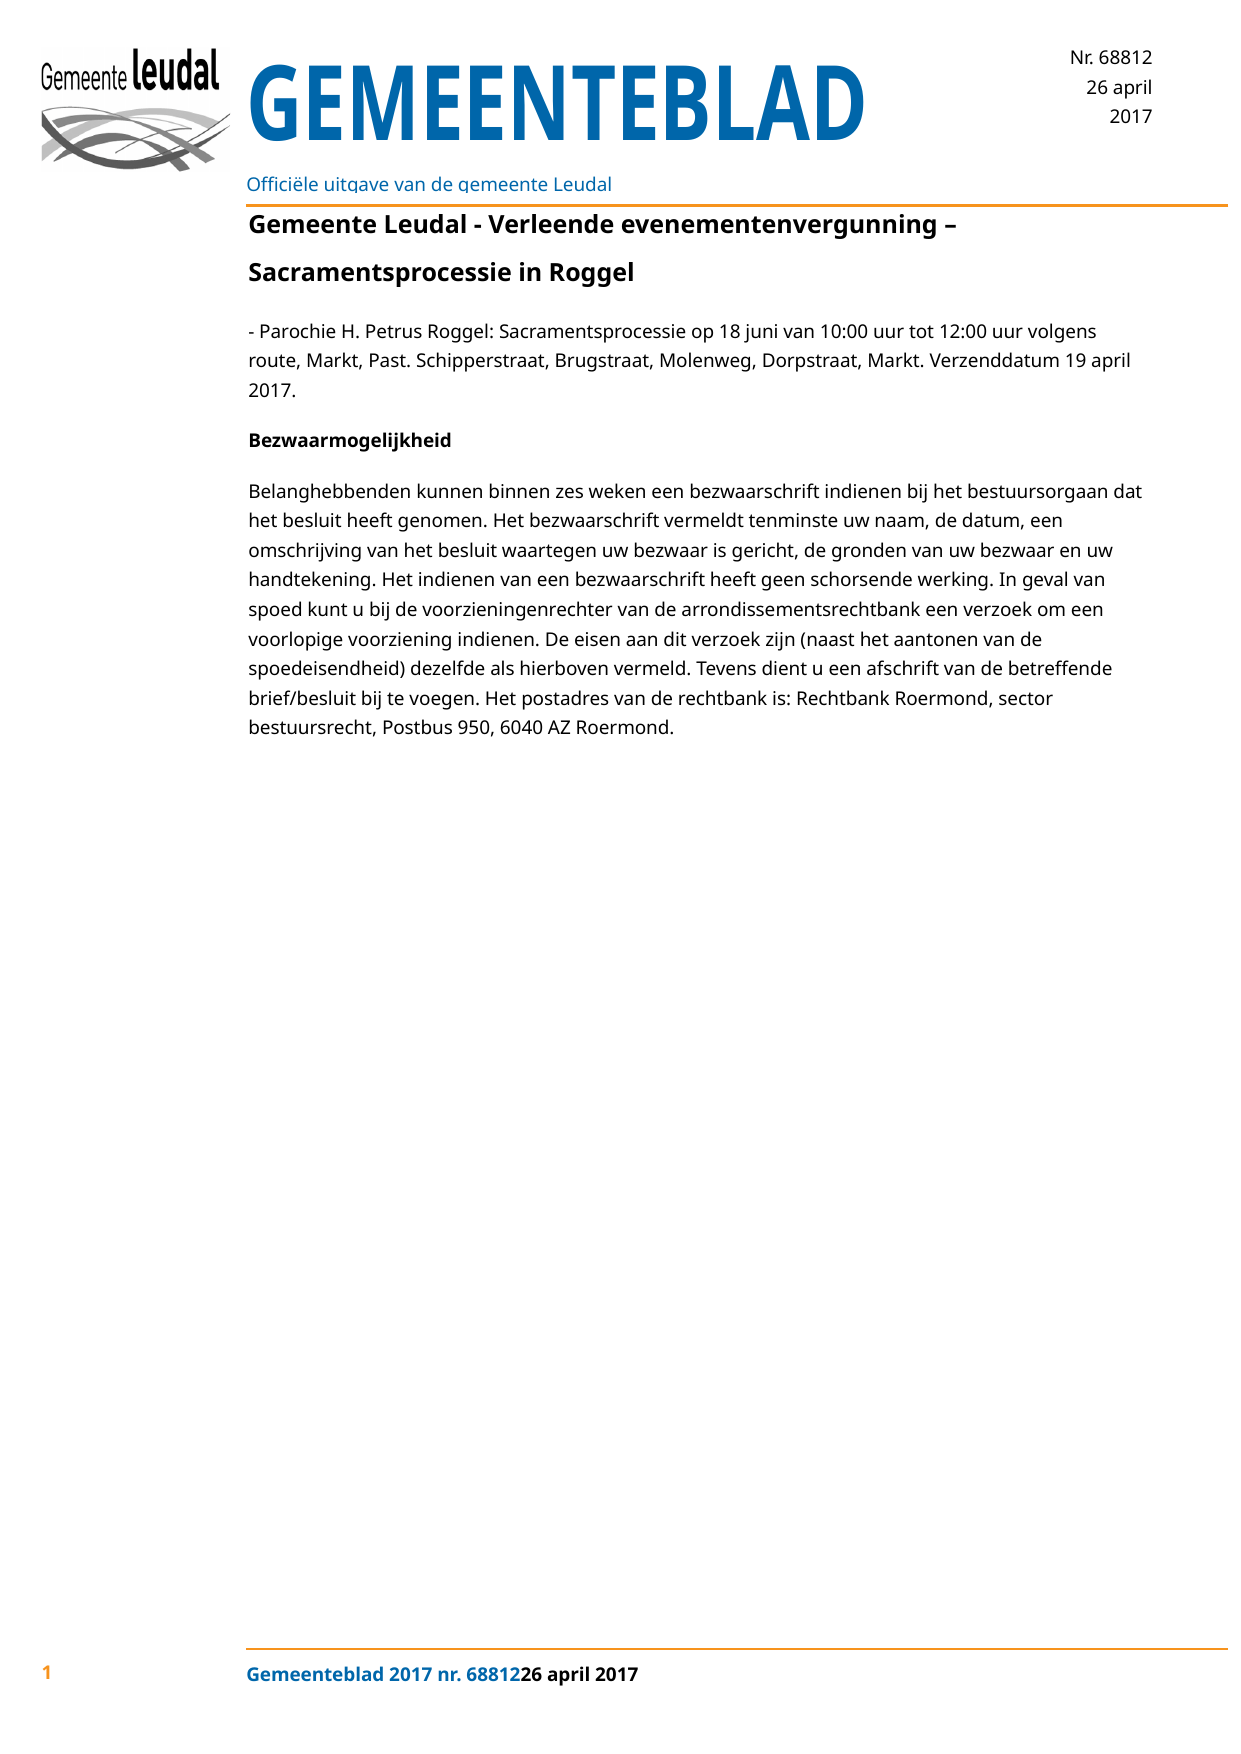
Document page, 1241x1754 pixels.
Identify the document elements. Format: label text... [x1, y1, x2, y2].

text - Parochie H. Petrus Roggel: Sacramentsprocessie op 18 juni van 10:00 uur tot 12:00 uur volgens route, Markt, Past. Schipperstraat, Brugstraat, Molenweg, Dorpstraat, Markt. Verzenddatum 19 april 2017. [248, 318, 1152, 403]
text Gemeente Leudal - Verleende evenementenvergunning – Sacramentsprocessie in Roggel [248, 207, 1152, 288]
text Bezwaarmogelijkheid [248, 427, 1152, 453]
picture [41, 47, 231, 172]
text Belanghebbenden kunnen binnen zes weken een bezwaarschrift indienen bij het bestuursorgaan dat het besluit heeft genomen. Het bezwaarschrift vermeldt tenminste uw naam, de datum, een omschrijving van het besluit waartegen uw bezwaar is gericht, de gronden van uw bezwaar en uw handtekening. Het indienen van een bezwaarschrift heeft geen schorsende werking. In geval van spoed kunt u bij de voorzieningenrechter van de arrondissementsrechtbank een verzoek om een voorlopige voorziening indienen. De eisen aan dit verzoek zijn (naast het aantonen van de spoedeisendheid) dezelfde als hierboven vermeld. Tevens dient u een afschrift van de betreffende brief/besluit bij te voegen. Het postadres van de rechtbank is: Rechtbank Roermond, sector bestuursrecht, Postbus 950, 6040 AZ Roermond. [248, 478, 1152, 740]
